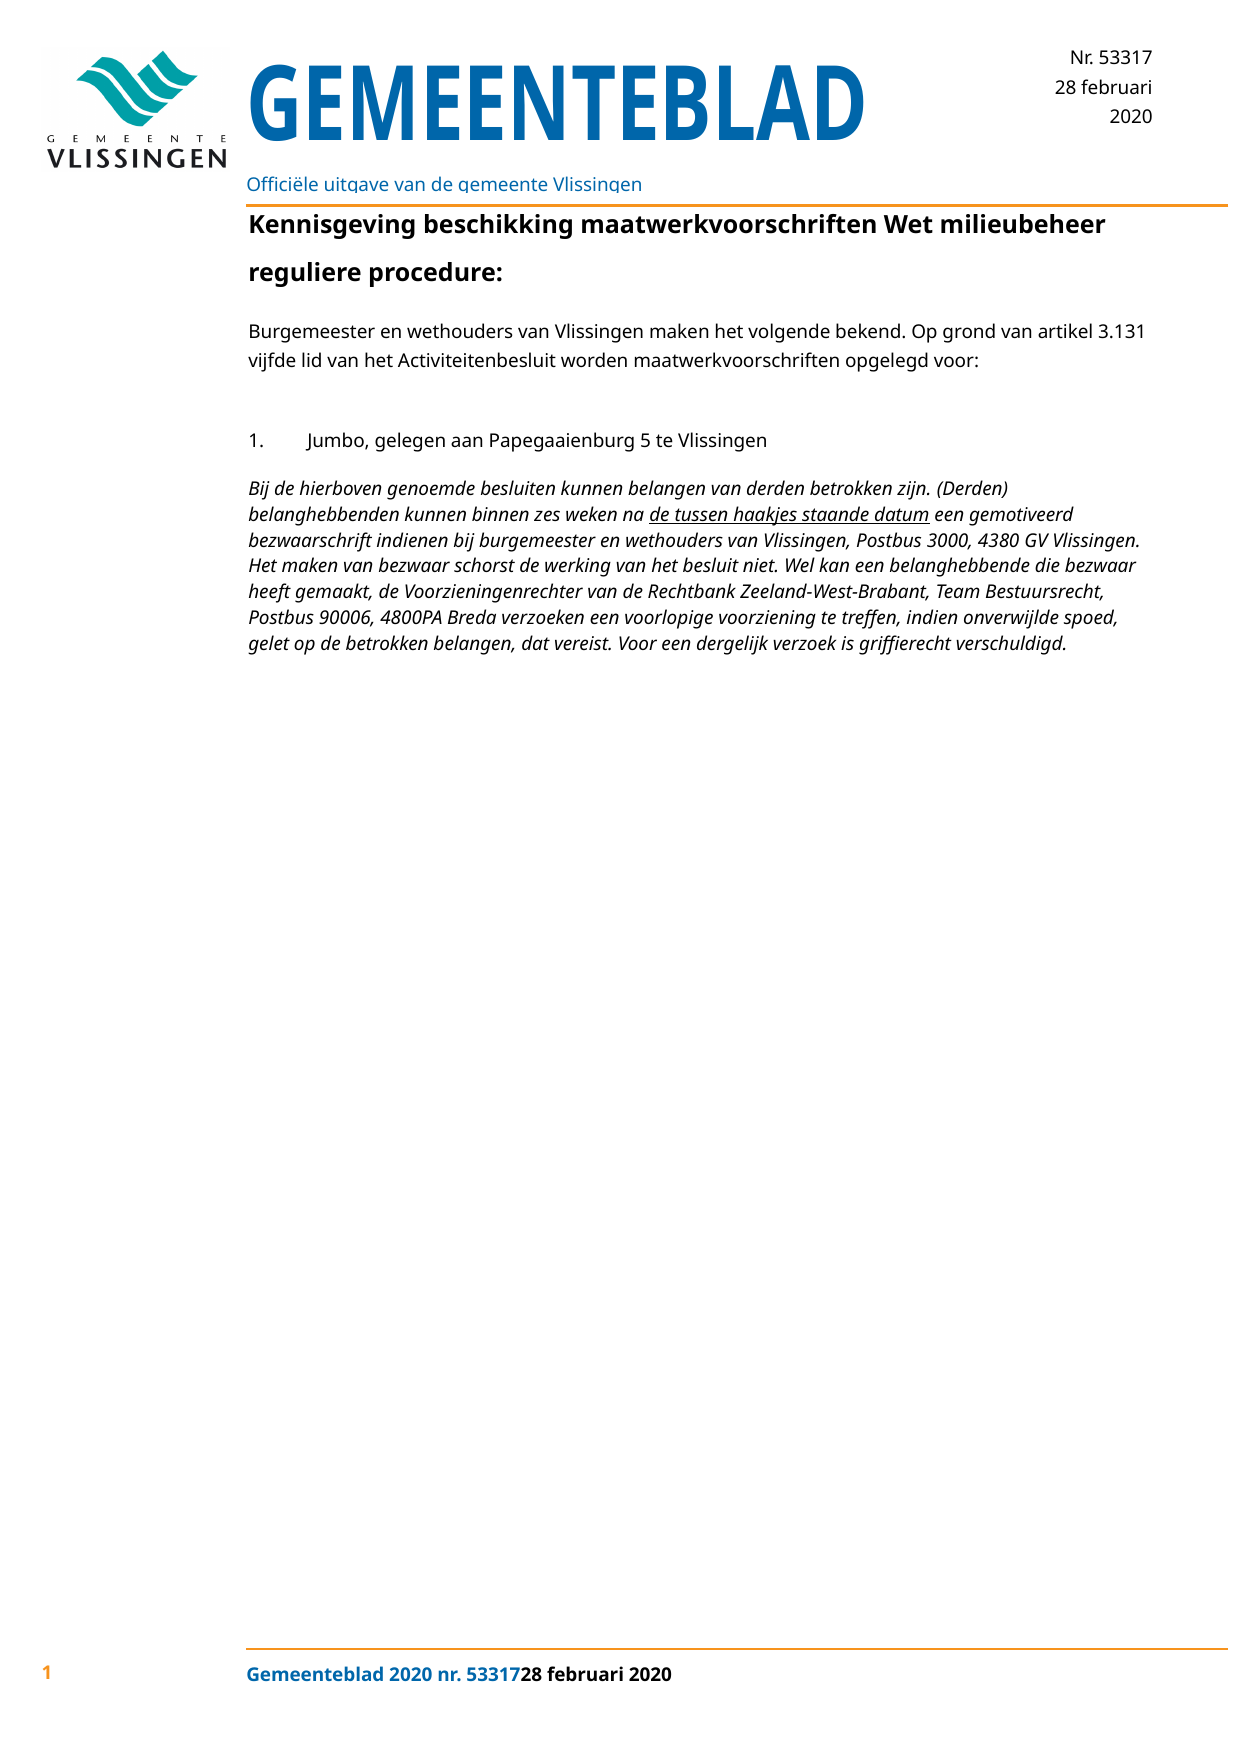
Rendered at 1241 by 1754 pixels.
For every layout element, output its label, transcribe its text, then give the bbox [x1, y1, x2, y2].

text Bij de hierboven genoemde besluiten kunnen belangen van derden betrokken zijn. (Derden) belanghebbenden kunnen binnen zes weken na de tussen haakjes staande datum een gemotiveerd bezwaarschrift indienen bij burgemeester en wethouders van Vlissingen, Postbus 3000, 4380 GV Vlissingen. Het maken van bezwaar schorst de werking van het besluit niet. Wel kan een belanghebbende die bezwaar heeft gemaakt, de Voorzieningenrechter van de Rechtbank Zeeland-West-Brabant, Team Bestuursrecht, Postbus 90006, 4800PA Breda verzoeken een voorlopige voorziening te treffen, indien onverwijlde spoed, gelet op de betrokken belangen, dat vereist. Voor een dergelijk verzoek is griffierecht verschuldigd. [248, 475, 1152, 655]
text Kennisgeving beschikking maatwerkvoorschriften Wet milieubeheer reguliere procedure: [248, 207, 1152, 288]
list Jumbo, gelegen aan Papegaaienburg 5 te Vlissingen [248, 427, 1152, 453]
picture [41, 47, 231, 172]
text Burgemeester en wethouders van Vlissingen maken het volgende bekend. Op grond van artikel 3.131 vijfde lid van het Activiteitenbesluit worden maatwerkvoorschriften opgelegd voor: [248, 318, 1152, 373]
